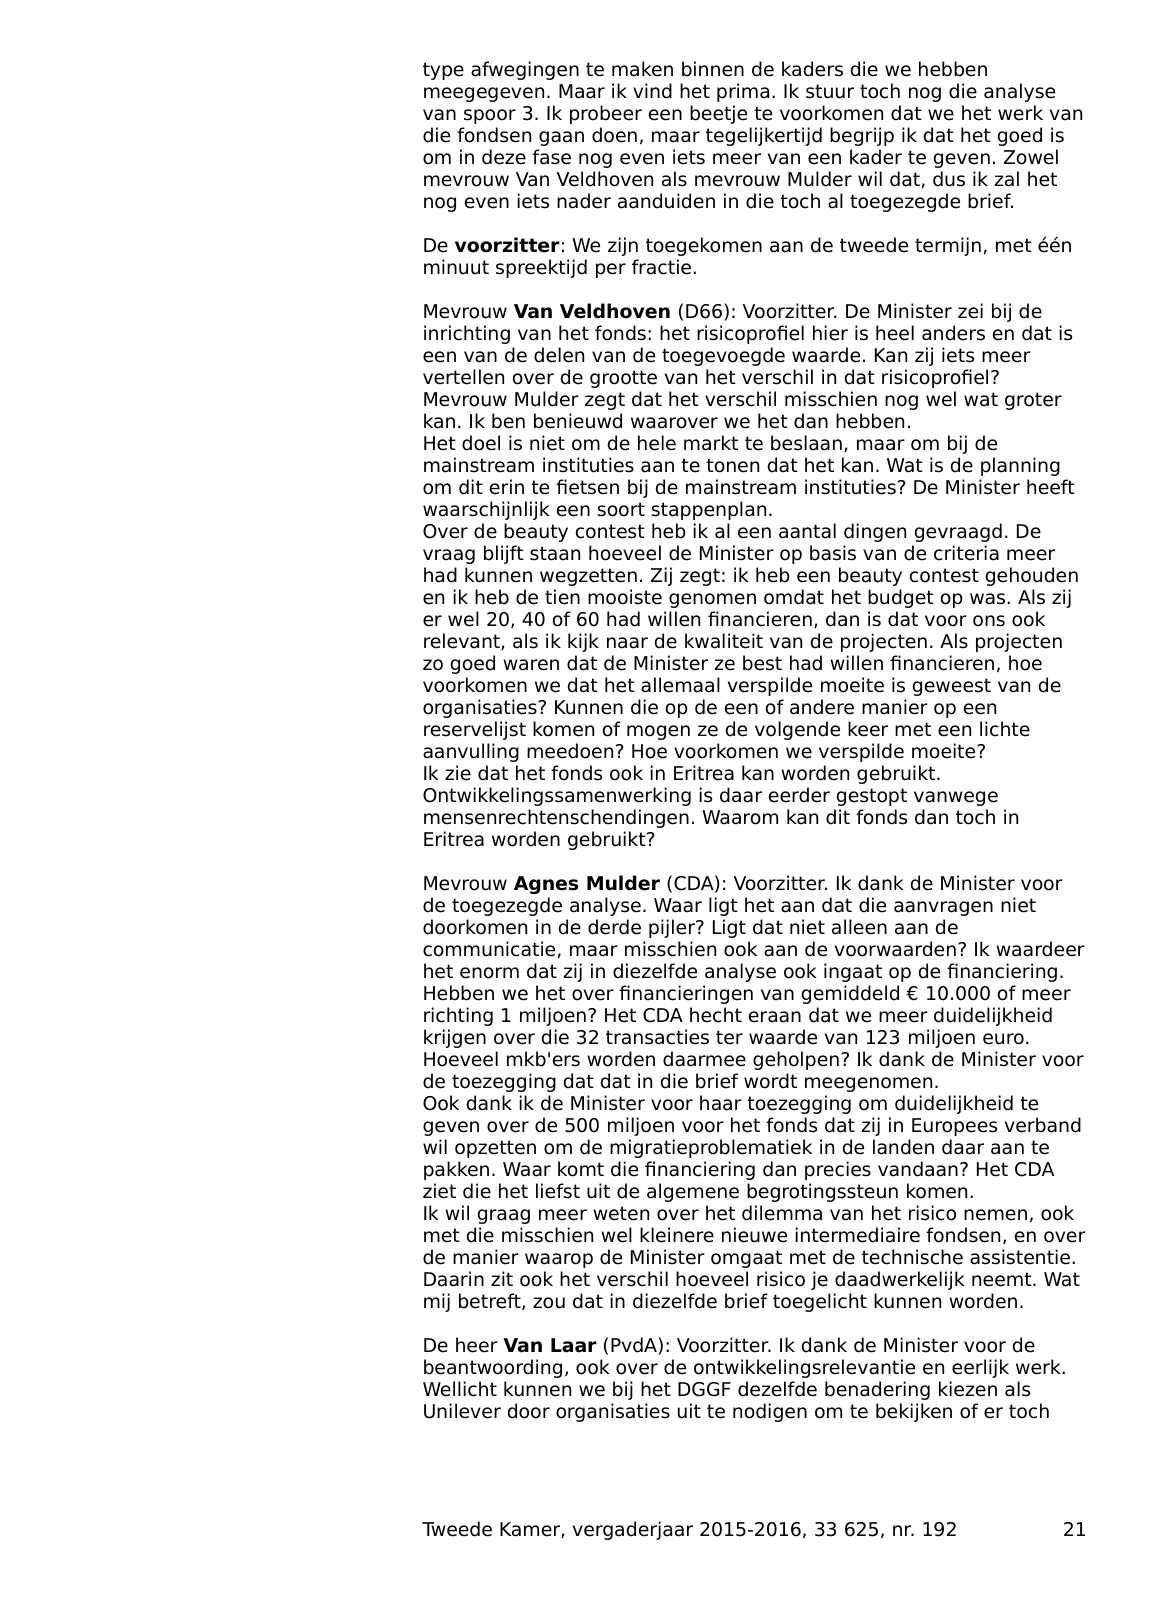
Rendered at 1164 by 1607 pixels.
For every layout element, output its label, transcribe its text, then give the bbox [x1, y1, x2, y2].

text Ik zie dat het fonds ook in Eritrea kan worden gebruikt. Ontwikkelingssamenwerking is daar eerder gestopt vanwege mensenrechtenschendingen. Waarom kan dit fonds dan toch in Eritrea worden gebruikt? [422, 763, 1087, 851]
text Mevrouw Agnes Mulder (CDA): Voorzitter. Ik dank de Minister voor de toegezegde analyse. Waar ligt het aan dat die aanvragen niet doorkomen in de derde pijler? Ligt dat niet alleen aan de communicatie, maar misschien ook aan de voorwaarden? Ik waardeer het enorm dat zij in diezelfde analyse ook ingaat op de financiering. Hebben we het over financieringen van gemiddeld € 10.000 of meer richting 1 miljoen? Het CDA hecht eraan dat we meer duidelijkheid krijgen over die 32 transacties ter waarde van 123 miljoen euro. Hoeveel mkb'ers worden daarmee geholpen? Ik dank de Minister voor de toezegging dat dat in die brief wordt meegenomen. [422, 873, 1087, 1093]
text Over de beauty contest heb ik al een aantal dingen gevraagd. De vraag blijft staan hoeveel de Minister op basis van de criteria meer had kunnen wegzetten. Zij zegt: ik heb een beauty contest gehouden en ik heb de tien mooiste genomen omdat het budget op was. Als zij er wel 20, 40 of 60 had willen financieren, dan is dat voor ons ook relevant, als ik kijk naar de kwaliteit van de projecten. Als projecten zo goed waren dat de Minister ze best had willen financieren, hoe voorkomen we dat het allemaal verspilde moeite is geweest van de organisaties? Kunnen die op de een of andere manier op een reservelijst komen of mogen ze de volgende keer met een lichte aanvulling meedoen? Hoe voorkomen we verspilde moeite? [422, 521, 1087, 763]
text Ik wil graag meer weten over het dilemma van het risico nemen, ook met die misschien wel kleinere nieuwe intermediaire fondsen, en over de manier waarop de Minister omgaat met de technische assistentie. Daarin zit ook het verschil hoeveel risico je daadwerkelijk neemt. Wat mij betreft, zou dat in diezelfde brief toegelicht kunnen worden. [422, 1203, 1087, 1312]
text De voorzitter: We zijn toegekomen aan de tweede termijn, met één minuut spreektijd per fractie. [422, 235, 1087, 279]
text type afwegingen te maken binnen de kaders die we hebben meegegeven. Maar ik vind het prima. Ik stuur toch nog die analyse van spoor 3. Ik probeer een beetje te voorkomen dat we het werk van die fondsen gaan doen, maar tegelijkertijd begrijp ik dat het goed is om in deze fase nog even iets meer van een kader te geven. Zowel mevrouw Van Veldhoven als mevrouw Mulder wil dat, dus ik zal het nog even iets nader aanduiden in die toch al toegezegde brief. [422, 59, 1087, 213]
text De heer Van Laar (PvdA): Voorzitter. Ik dank de Minister voor de beantwoording, ook over de ontwikkelingsrelevantie en eerlijk werk. Wellicht kunnen we bij het DGGF dezelfde benadering kiezen als Unilever door organisaties uit te nodigen om te bekijken of er toch [422, 1335, 1087, 1423]
text Ook dank ik de Minister voor haar toezegging om duidelijkheid te geven over de 500 miljoen voor het fonds dat zij in Europees verband wil opzetten om de migratieproblematiek in de landen daar aan te pakken. Waar komt die financiering dan precies vandaan? Het CDA ziet die het liefst uit de algemene begrotingssteun komen. [422, 1093, 1087, 1203]
text Het doel is niet om de hele markt te beslaan, maar om bij de mainstream instituties aan te tonen dat het kan. Wat is de planning om dit erin te fietsen bij de mainstream instituties? De Minister heeft waarschijnlijk een soort stappenplan. [422, 433, 1087, 521]
text Mevrouw Van Veldhoven (D66): Voorzitter. De Minister zei bij de inrichting van het fonds: het risicoprofiel hier is heel anders en dat is een van de delen van de toegevoegde waarde. Kan zij iets meer vertellen over de grootte van het verschil in dat risicoprofiel? Mevrouw Mulder zegt dat het verschil misschien nog wel wat groter kan. Ik ben benieuwd waarover we het dan hebben. [422, 301, 1087, 433]
